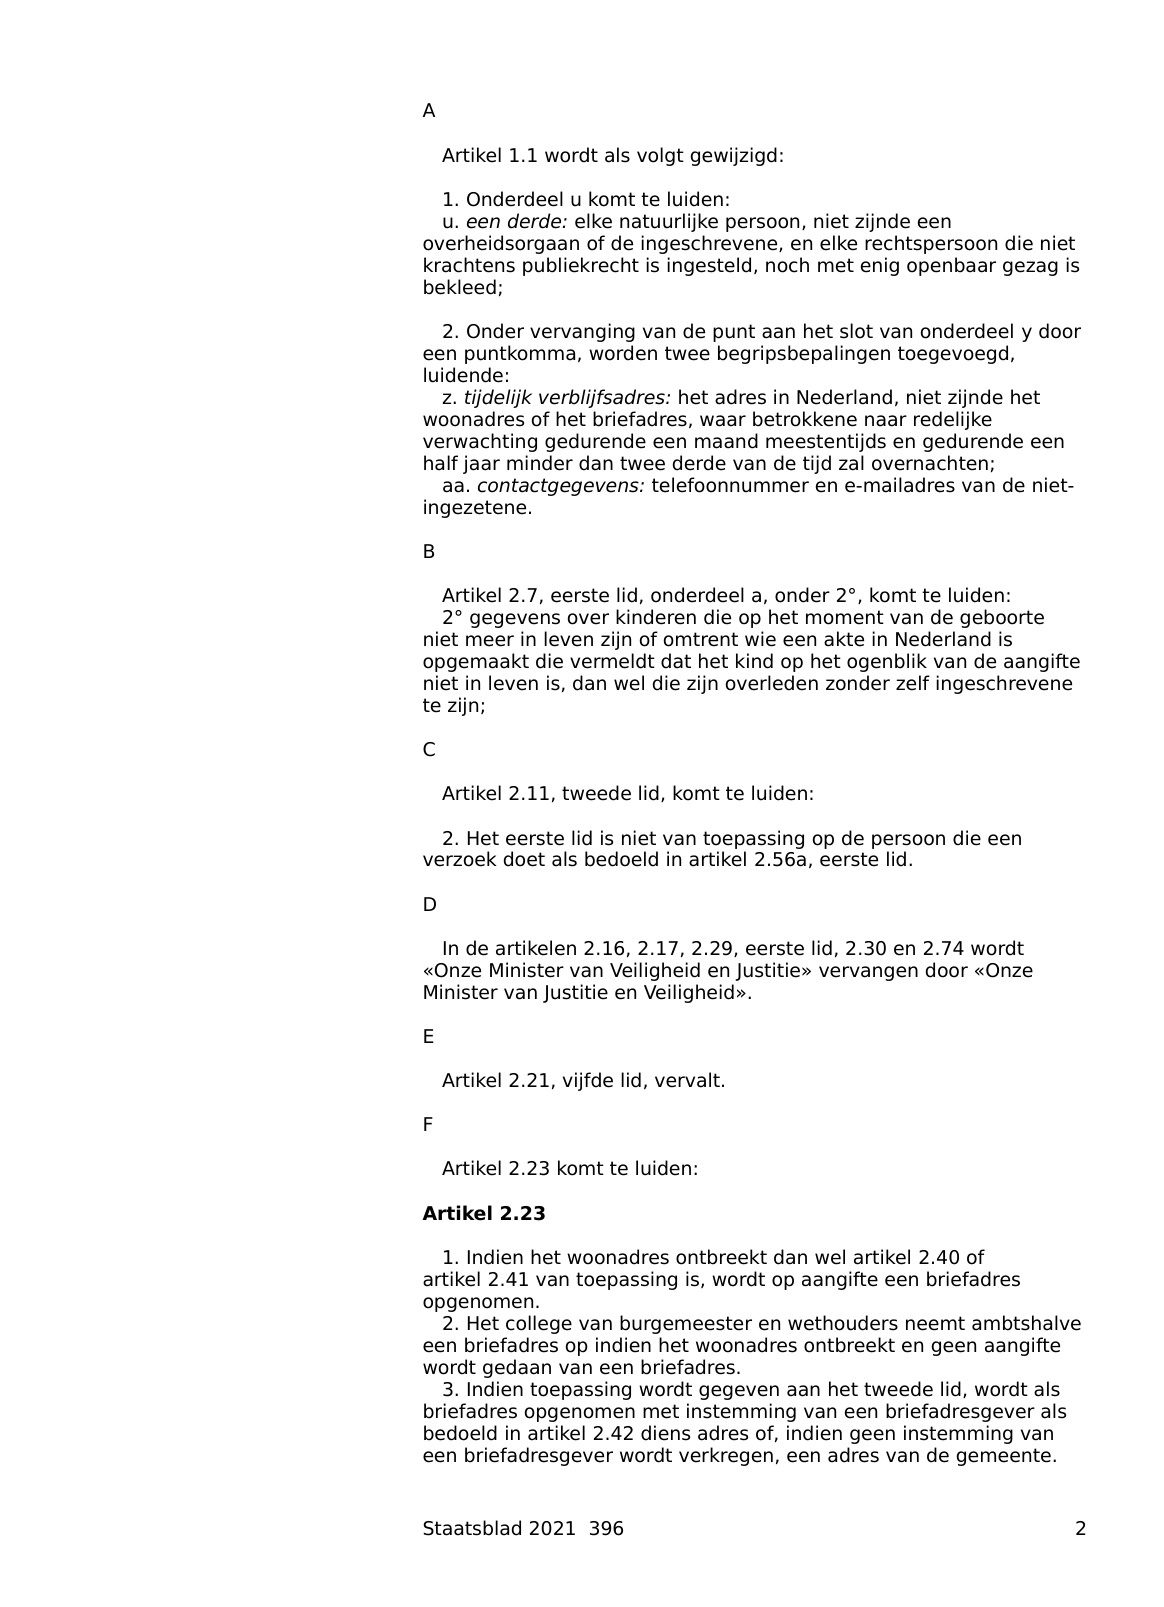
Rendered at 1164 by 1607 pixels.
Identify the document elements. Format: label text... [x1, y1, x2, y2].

text u. een derde: elke natuurlijke persoon, niet zijnde een overheidsorgaan of de ingeschrevene, en elke rechtspersoon die niet krachtens publiekrecht is ingesteld, noch met enig openbaar gezag is bekleed; [422, 211, 1087, 299]
text Artikel 2.7, eerste lid, onderdeel a, onder 2°, komt te luiden: [422, 585, 1087, 607]
text 1. Onderdeel u komt te luiden: [422, 189, 1087, 211]
subtitle Artikel 2.23 [422, 1202, 1087, 1224]
text 2° gegevens over kinderen die op het moment van de geboorte niet meer in leven zijn of omtrent wie een akte in Nederland is opgemaakt die vermeldt dat het kind op het ogenblik van de aangifte niet in leven is, dan wel die zijn overleden zonder zelf ingeschrevene te zijn; [422, 607, 1087, 717]
text 3. Indien toepassing wordt gegeven aan het tweede lid, wordt als briefadres opgenomen met instemming van een briefadresgever als bedoeld in artikel 2.42 diens adres of, indien geen instemming van een briefadresgever wordt verkregen, een adres van de gemeente. [422, 1378, 1087, 1466]
text B [422, 541, 1087, 563]
text z. tijdelijk verblijfsadres: het adres in Nederland, niet zijnde het woonadres of het briefadres, waar betrokkene naar redelijke verwachting gedurende een maand meestentijds en gedurende een half jaar minder dan twee derde van de tijd zal overnachten; [422, 387, 1087, 475]
text aa. contactgegevens: telefoonnummer en e-mailadres van de niet-ingezetene. [422, 475, 1087, 519]
text Artikel 2.21, vijfde lid, vervalt. [422, 1070, 1087, 1092]
text Artikel 2.23 komt te luiden: [422, 1158, 1087, 1180]
text Artikel 1.1 wordt als volgt gewijzigd: [422, 144, 1087, 167]
text A [422, 100, 1087, 122]
text In de artikelen 2.16, 2.17, 2.29, eerste lid, 2.30 en 2.74 wordt «Onze Minister van Veiligheid en Justitie» vervangen door «Onze Minister van Justitie en Veiligheid». [422, 938, 1087, 1004]
text E [422, 1026, 1087, 1048]
text F [422, 1114, 1087, 1136]
text C [422, 739, 1087, 761]
text 2. Onder vervanging van de punt aan het slot van onderdeel y door een puntkomma, worden twee begripsbepalingen toegevoegd, luidende: [422, 321, 1087, 387]
text 2. Het eerste lid is niet van toepassing op de persoon die een verzoek doet als bedoeld in artikel 2.56a, eerste lid. [422, 827, 1087, 871]
text D [422, 893, 1087, 916]
text 2. Het college van burgemeester en wethouders neemt ambtshalve een briefadres op indien het woonadres ontbreekt en geen aangifte wordt gedaan van een briefadres. [422, 1313, 1087, 1378]
text 1. Indien het woonadres ontbreekt dan wel artikel 2.40 of artikel 2.41 van toepassing is, wordt op aangifte een briefadres opgenomen. [422, 1247, 1087, 1313]
text Artikel 2.11, tweede lid, komt te luiden: [422, 783, 1087, 805]
